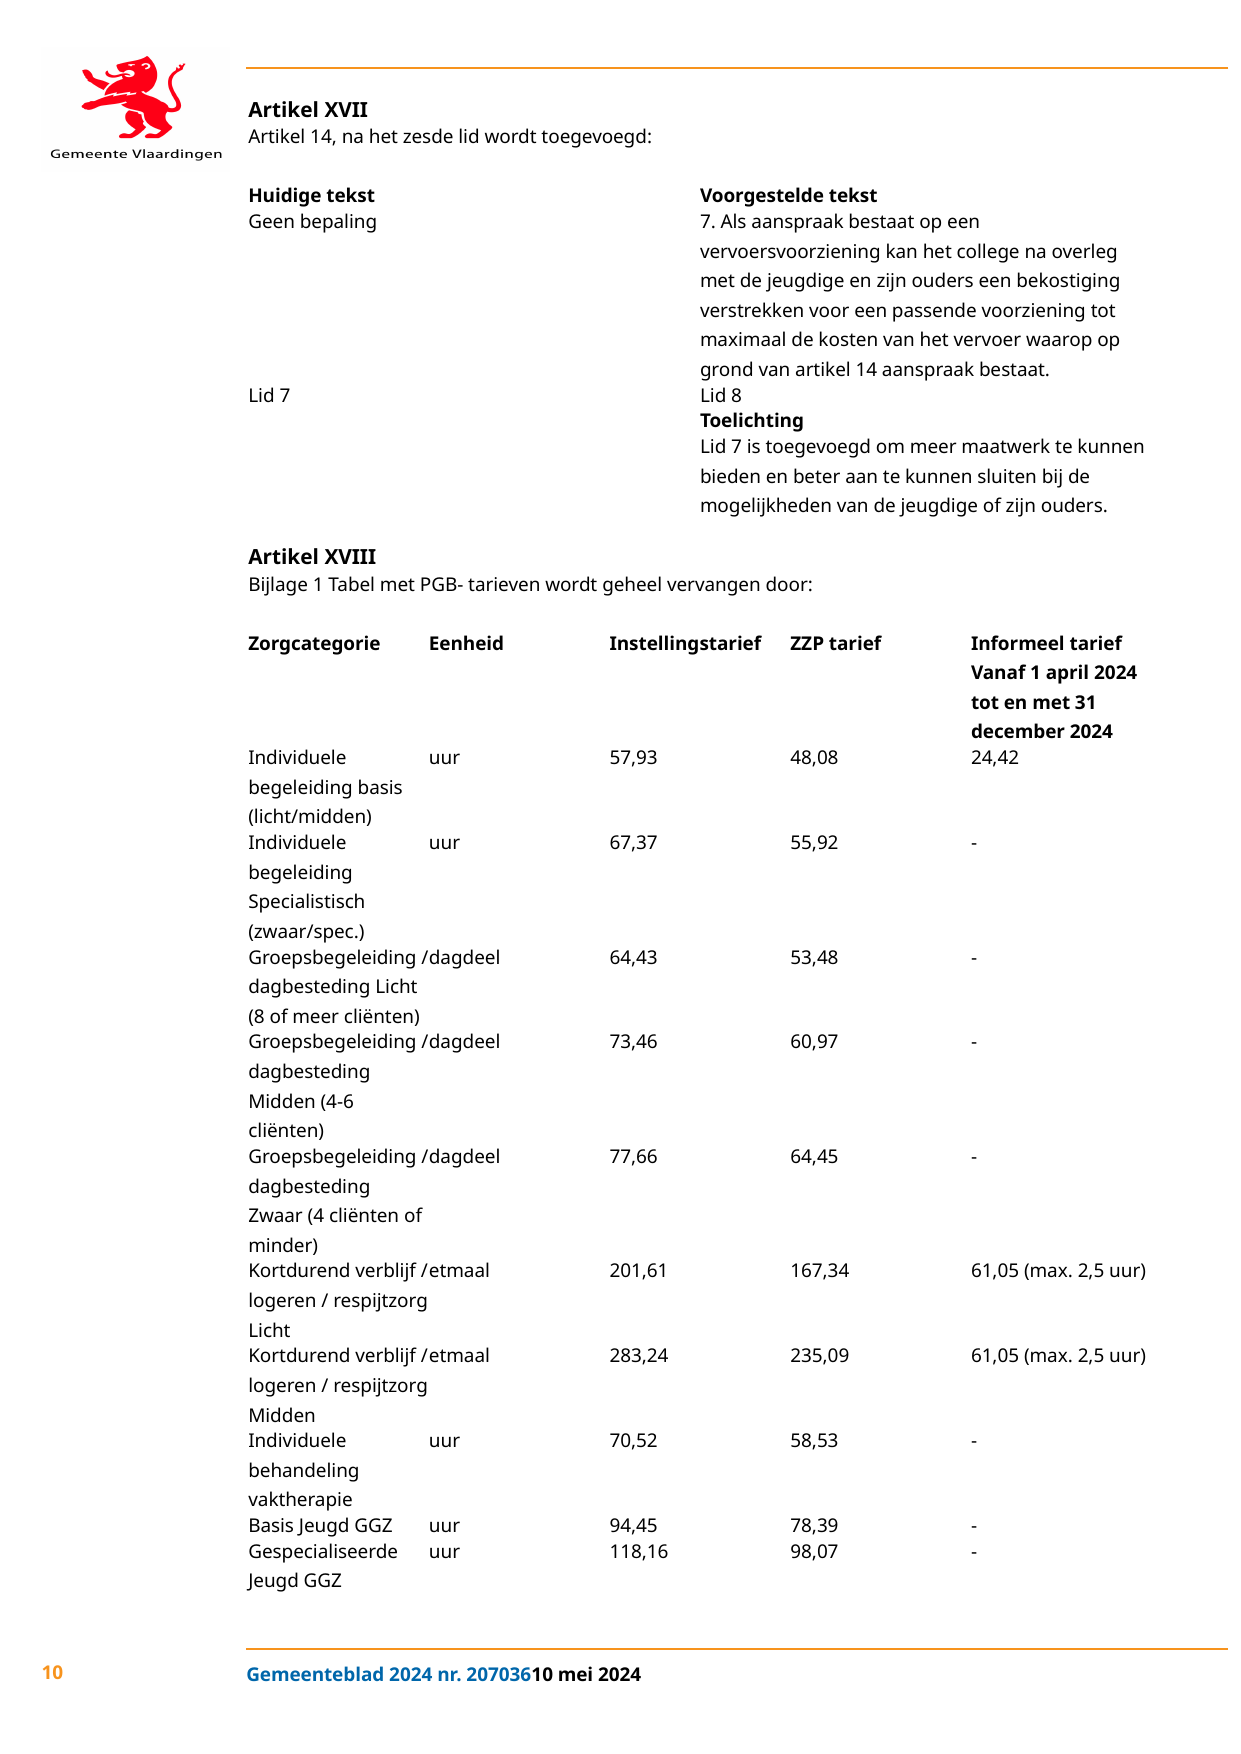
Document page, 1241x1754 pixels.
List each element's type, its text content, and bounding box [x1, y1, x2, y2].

table_cell 70,52 [609, 1428, 790, 1512]
table_cell Groepsbegeleiding / dagbesteding Midden (4-6 cliënten) [248, 1029, 429, 1143]
table_cell Lid 7 is toegevoegd om meer maatwerk te kunnen bieden en beter aan te kunnen sluiten bij de mogelijkheden van de jeugdige of zijn ouders. [700, 433, 1152, 518]
table_cell Kortdurend verblijf / logeren / respijtzorg Midden [248, 1343, 429, 1427]
table_cell Geen bepaling [248, 208, 700, 382]
table_cell 98,07 [790, 1538, 971, 1593]
table_header ZZP tarief [790, 630, 971, 744]
table_cell 55,92 [790, 829, 971, 944]
text Artikel XVIII [248, 542, 1152, 571]
table_header Eenheid [429, 630, 609, 744]
table_cell 283,24 [609, 1343, 790, 1427]
table_cell Groepsbegeleiding / dagbesteding Zwaar (4 cliënten of minder) [248, 1143, 429, 1258]
table_cell uur [429, 1513, 609, 1538]
picture [41, 47, 231, 172]
table_cell 24,42 [971, 745, 1152, 829]
table_cell Individuele begeleiding Specialistisch (zwaar/spec.) [248, 829, 429, 944]
table_header Huidige tekst [248, 183, 700, 208]
table_cell 7. Als aanspraak bestaat op een vervoersvoorziening kan het college na overleg met de jeugdige en zijn ouders een bekostiging verstrekken voor een passende voorziening tot maximaal de kosten van het vervoer waarop op grond van artikel 14 aanspraak bestaat. [700, 208, 1152, 382]
table_cell Groepsbegeleiding / dagbesteding Licht (8 of meer cliënten) [248, 944, 429, 1029]
table_cell uur [429, 1538, 609, 1593]
table_cell 94,45 [609, 1513, 790, 1538]
table_cell 77,66 [609, 1143, 790, 1258]
table_cell 201,61 [609, 1258, 790, 1343]
table_cell Toelichting [700, 408, 1152, 433]
text Artikel 14, na het zesde lid wordt toegevoegd: [248, 123, 1152, 149]
table_cell uur [429, 745, 609, 829]
table_cell 64,43 [609, 944, 790, 1029]
table_cell 235,09 [790, 1343, 971, 1427]
table_cell Individuele begeleiding basis (licht/midden) [248, 745, 429, 829]
table_header Instellingstarief [609, 630, 790, 744]
table_cell Lid 7 [248, 382, 700, 408]
table_cell 57,93 [609, 745, 790, 829]
table_cell [248, 433, 700, 518]
table_cell 53,48 [790, 944, 971, 1029]
table_cell uur [429, 1428, 609, 1512]
table_cell dagdeel [429, 944, 609, 1029]
table_cell Kortdurend verblijf / logeren / respijtzorg Licht [248, 1258, 429, 1343]
table_cell 167,34 [790, 1258, 971, 1343]
table_cell - [971, 1538, 1152, 1593]
table_header Voorgestelde tekst [700, 183, 1152, 208]
table_header Informeel tarief Vanaf 1 april 2024 tot en met 31 december 2024 [971, 630, 1152, 744]
table_cell 58,53 [790, 1428, 971, 1512]
table_cell 61,05 (max. 2,5 uur) [971, 1258, 1152, 1343]
text Bijlage 1 Tabel met PGB- tarieven wordt geheel vervangen door: [248, 571, 1152, 596]
table_cell - [971, 1428, 1152, 1512]
text Artikel XVII [248, 95, 1152, 123]
table_cell 67,37 [609, 829, 790, 944]
table_cell Gespecialiseerde Jeugd GGZ [248, 1538, 429, 1593]
table_header Zorgcategorie [248, 630, 429, 744]
table_cell dagdeel [429, 1143, 609, 1258]
table_cell 73,46 [609, 1029, 790, 1143]
table_cell etmaal [429, 1258, 609, 1343]
table_cell 78,39 [790, 1513, 971, 1538]
table_cell 60,97 [790, 1029, 971, 1143]
table_cell 48,08 [790, 745, 971, 829]
table_cell - [971, 944, 1152, 1029]
table_cell etmaal [429, 1343, 609, 1427]
table_cell Basis Jeugd GGZ [248, 1513, 429, 1538]
table_cell uur [429, 829, 609, 944]
table_cell 61,05 (max. 2,5 uur) [971, 1343, 1152, 1427]
table_cell - [971, 1513, 1152, 1538]
table_cell dagdeel [429, 1029, 609, 1143]
table_cell Lid 8 [700, 382, 1152, 408]
table_cell 118,16 [609, 1538, 790, 1593]
table_cell - [971, 1143, 1152, 1258]
table_cell [248, 408, 700, 433]
table_cell - [971, 829, 1152, 944]
table_cell Individuele behandeling vaktherapie [248, 1428, 429, 1512]
table_cell 64,45 [790, 1143, 971, 1258]
table_cell - [971, 1029, 1152, 1143]
